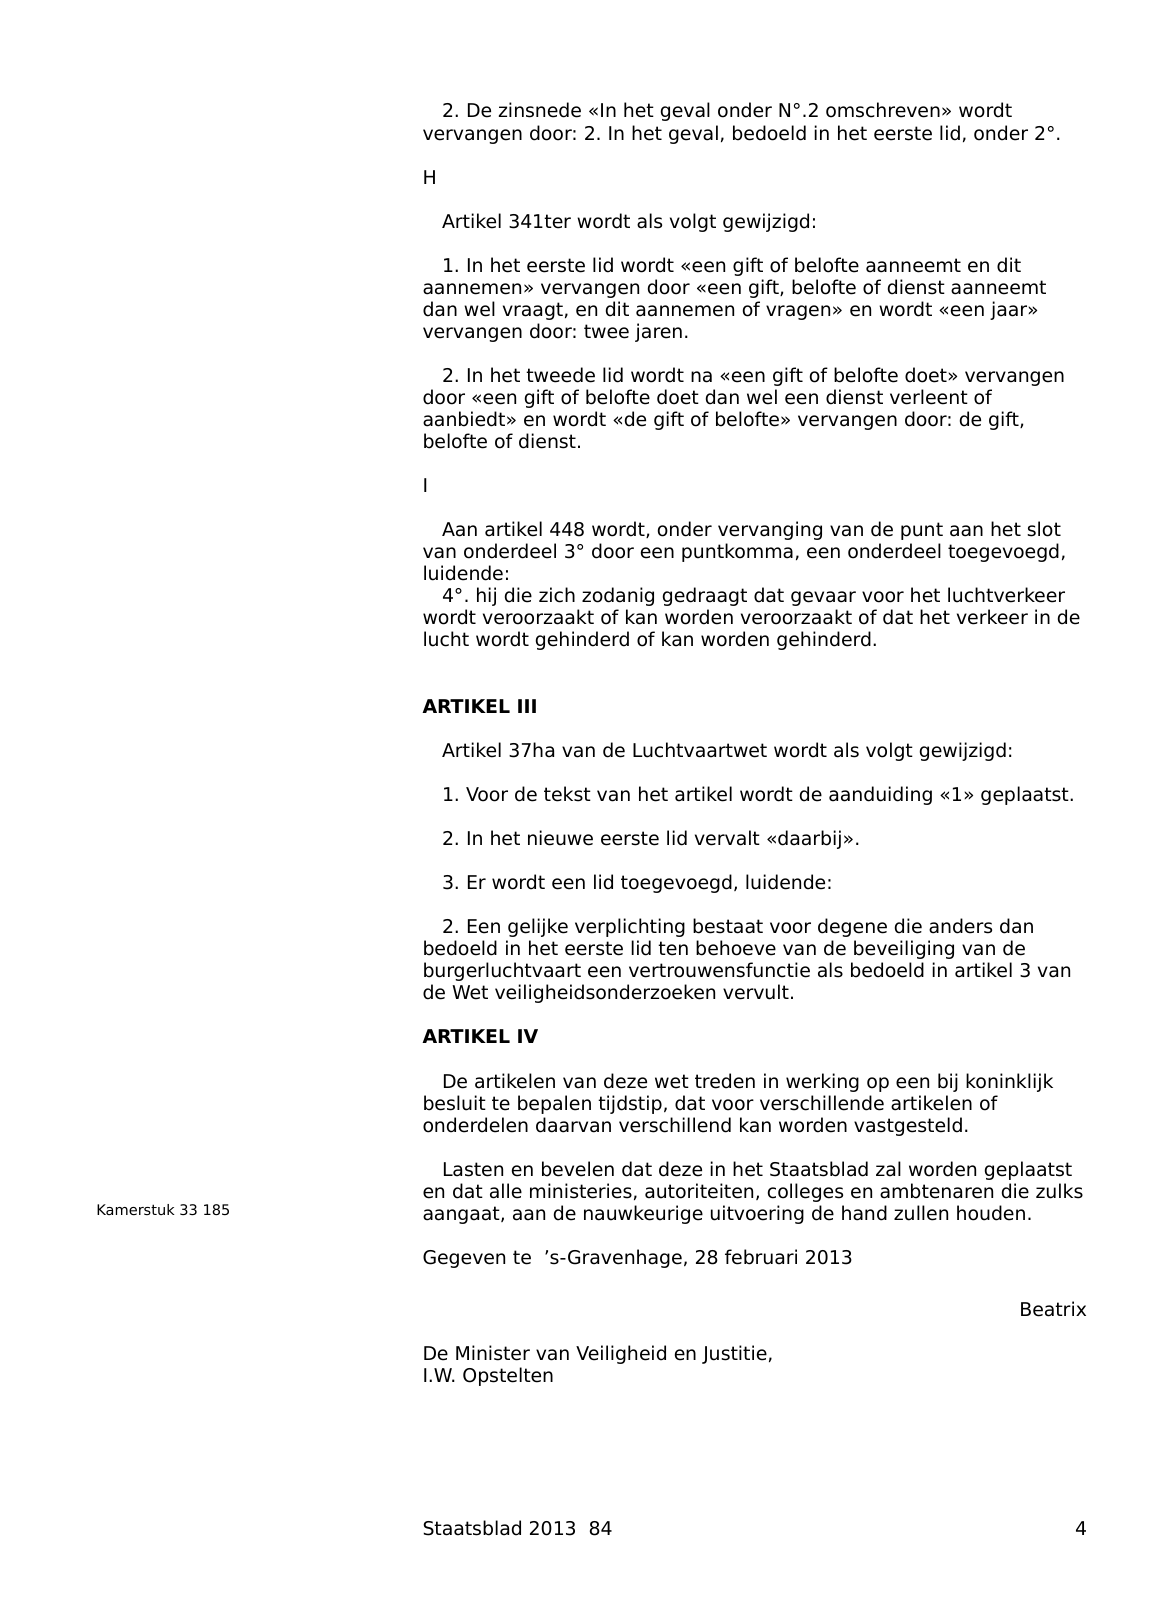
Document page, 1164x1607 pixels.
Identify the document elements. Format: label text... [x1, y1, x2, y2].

text 4°. hij die zich zodanig gedraagt dat gevaar voor het luchtverkeer wordt veroorzaakt of kan worden veroorzaakt of dat het verkeer in de lucht wordt gehinderd of kan worden gehinderd. [422, 585, 1087, 651]
text 3. Er wordt een lid toegevoegd, luidende: [422, 872, 1087, 894]
text Beatrix [422, 1299, 1087, 1321]
text H [422, 167, 1087, 188]
text 2. In het nieuwe eerste lid vervalt «daarbij». [422, 828, 1087, 850]
text 1. In het eerste lid wordt «een gift of belofte aanneemt en dit aannemen» vervangen door «een gift, belofte of dienst aanneemt dan wel vraagt, en dit aannemen of vragen» en wordt «een jaar» vervangen door: twee jaren. [422, 255, 1087, 343]
text Aan artikel 448 wordt, onder vervanging van de punt aan het slot van onderdeel 3° door een puntkomma, een onderdeel toegevoegd, luidende: [422, 519, 1087, 585]
text Lasten en bevelen dat deze in het Staatsblad zal worden geplaatst en dat alle ministeries, autoriteiten, colleges en ambtenaren die zulks aangaat, aan de nauwkeurige uitvoering de hand zullen houden. [422, 1159, 1087, 1225]
subtitle ARTIKEL IV [422, 1026, 1087, 1048]
text 2. Een gelijke verplichting bestaat voor degene die anders dan bedoeld in het eerste lid ten behoeve van de beveiliging van de burgerluchtvaart een vertrouwensfunctie als bedoeld in artikel 3 van de Wet veiligheidsonderzoeken vervult. [422, 916, 1087, 1004]
text Artikel 37ha van de Luchtvaartwet wordt als volgt gewijzigd: [422, 740, 1087, 762]
text I [422, 475, 1087, 497]
text 1. Voor de tekst van het artikel wordt de aanduiding «1» geplaatst. [422, 784, 1087, 806]
subtitle ARTIKEL III [422, 696, 1087, 717]
text 2. In het tweede lid wordt na «een gift of belofte doet» vervangen door «een gift of belofte doet dan wel een dienst verleent of aanbiedt» en wordt «de gift of belofte» vervangen door: de gift, belofte of dienst. [422, 365, 1087, 453]
text Kamerstuk 33 185 [77, 1202, 396, 1219]
text Gegeven te ’s-Gravenhage, 28 februari 2013 [422, 1247, 1087, 1269]
text Artikel 341ter wordt als volgt gewijzigd: [422, 211, 1087, 233]
text De artikelen van deze wet treden in werking op een bij koninklijk besluit te bepalen tijdstip, dat voor verschillende artikelen of onderdelen daarvan verschillend kan worden vastgesteld. [422, 1071, 1087, 1137]
text 2. De zinsnede «In het geval onder N°.2 omschreven» wordt vervangen door: 2. In het geval, bedoeld in het eerste lid, onder 2°. [422, 100, 1087, 144]
text De Minister van Veiligheid en Justitie, I.W. Opstelten [422, 1343, 1087, 1387]
